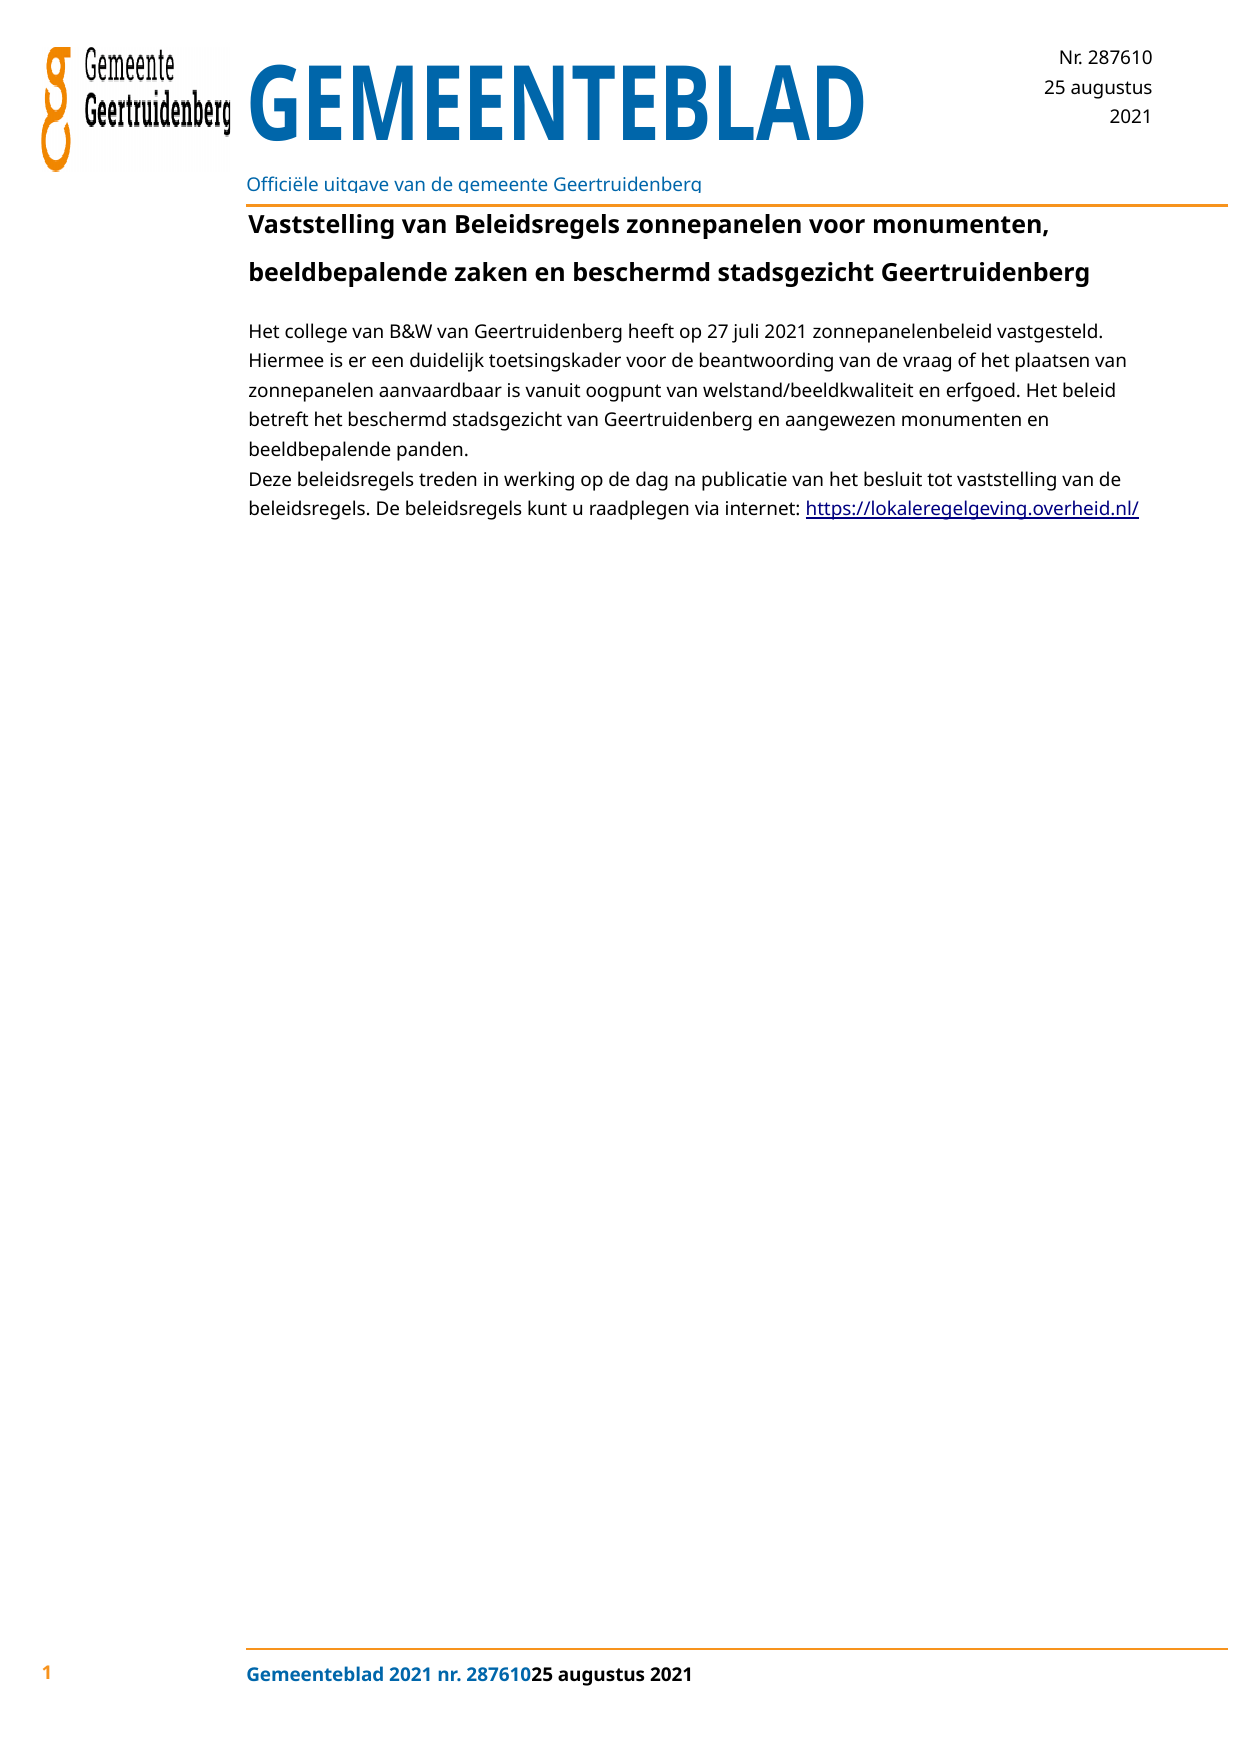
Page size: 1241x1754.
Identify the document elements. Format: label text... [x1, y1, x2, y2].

text Deze beleidsregels treden in werking op de dag na publicatie van het besluit tot vaststelling van de beleidsregels. De beleidsregels kunt u raadplegen via internet: https://lokaleregelgeving.overheid.nl/ [248, 466, 1152, 521]
text Het college van B&W van Geertruidenberg heeft op 27 juli 2021 zonnepanelenbeleid vastgesteld. Hiermee is er een duidelijk toetsingskader voor de beantwoording van de vraag of het plaatsen van zonnepanelen aanvaardbaar is vanuit oogpunt van welstand/beeldkwaliteit en erfgoed. Het beleid betreft het beschermd stadsgezicht van Geertruidenberg en aangewezen monumenten en beeldbepalende panden. [248, 318, 1152, 462]
picture [41, 47, 231, 172]
text Vaststelling van Beleidsregels zonnepanelen voor monumenten, beeldbepalende zaken en beschermd stadsgezicht Geertruidenberg [248, 207, 1152, 288]
